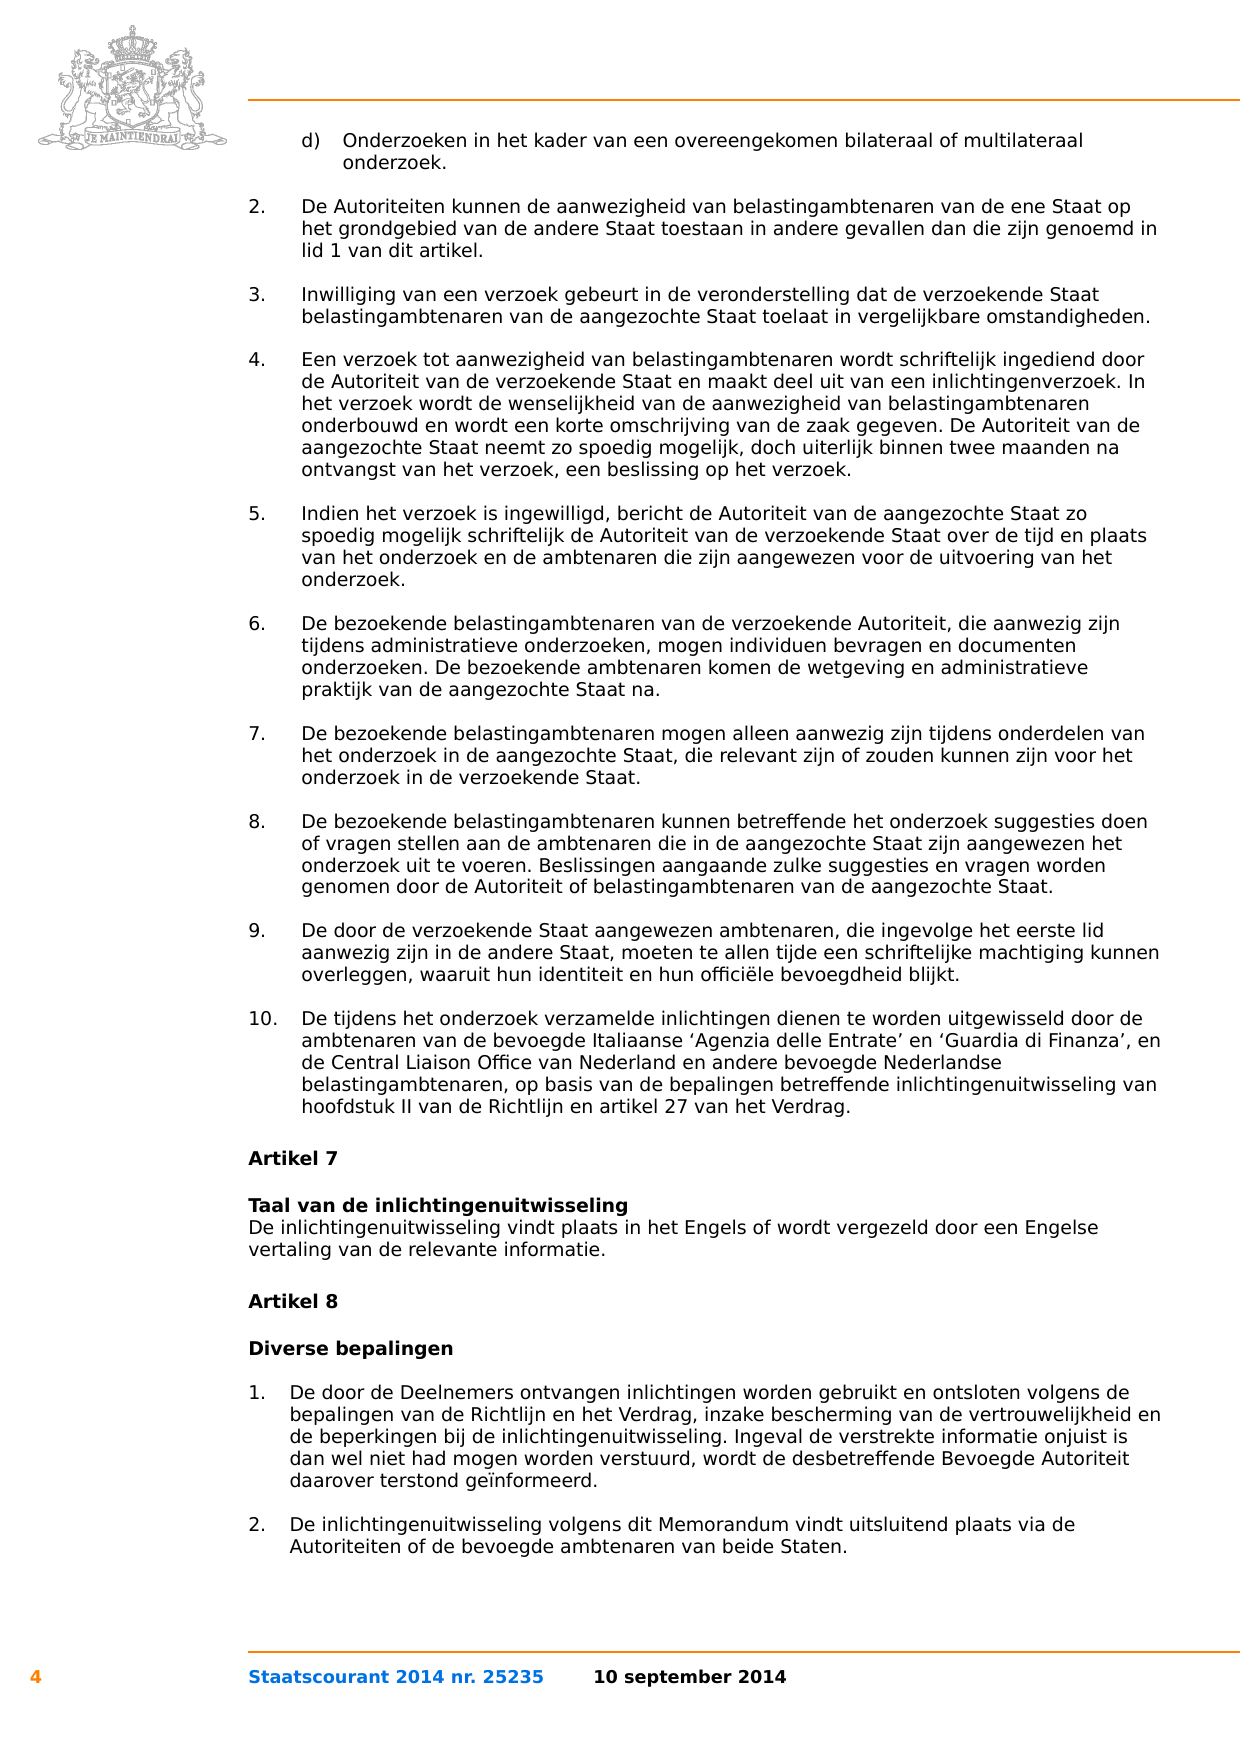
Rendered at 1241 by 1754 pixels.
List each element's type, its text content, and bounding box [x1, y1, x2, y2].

subtitle Diverse bepalingen [248, 1338, 1163, 1360]
text 7. De bezoekende belastingambtenaren mogen alleen aanwezig zijn tijdens onderdelen van het onderzoek in de aangezochte Staat, die relevant zijn of zouden kunnen zijn voor het onderzoek in de verzoekende Staat. [248, 723, 1163, 789]
subtitle Artikel 8 [248, 1291, 1163, 1313]
text De inlichtingenuitwisseling vindt plaats in het Engels of wordt vergezeld door een Engelse vertaling van de relevante informatie. [248, 1217, 1163, 1261]
text 1. De door de Deelnemers ontvangen inlichtingen worden gebruikt en ontsloten volgens de bepalingen van de Richtlijn en het Verdrag, inzake bescherming van de vertrouwelijkheid en de beperkingen bij de inlichtingenuitwisseling. Ingeval de verstrekte informatie onjuist is dan wel niet had mogen worden verstuurd, wordt de desbetreffende Bevoegde Autoriteit daarover terstond geïnformeerd. [248, 1382, 1163, 1492]
text 10. De tijdens het onderzoek verzamelde inlichtingen dienen te worden uitgewisseld door de ambtenaren van de bevoegde Italiaanse ‘Agenzia delle Entrate’ en ‘Guardia di Finanza’, en de Central Liaison Office van Nederland en andere bevoegde Nederlandse belastingambtenaren, op basis van de bepalingen betreffende inlichtingenuitwisseling van hoofdstuk II van de Richtlijn en artikel 27 van het Verdrag. [248, 1008, 1163, 1118]
text 6. De bezoekende belastingambtenaren van de verzoekende Autoriteit, die aanwezig zijn tijdens administratieve onderzoeken, mogen individuen bevragen en documenten onderzoeken. De bezoekende ambtenaren komen de wetgeving en administratieve praktijk van de aangezochte Staat na. [248, 613, 1163, 701]
subtitle Taal van de inlichtingenuitwisseling [248, 1195, 1163, 1217]
text 3. Inwilliging van een verzoek gebeurt in de veronderstelling dat de verzoekende Staat belastingambtenaren van de aangezochte Staat toelaat in vergelijkbare omstandigheden. [248, 283, 1163, 327]
subtitle Artikel 7 [248, 1148, 1163, 1170]
text 4. Een verzoek tot aanwezigheid van belastingambtenaren wordt schriftelijk ingediend door de Autoriteit van de verzoekende Staat en maakt deel uit van een inlichtingenverzoek. In het verzoek wordt de wenselijkheid van de aanwezigheid van belastingambtenaren onderbouwd en wordt een korte omschrijving van de zaak gegeven. De Autoriteit van de aangezochte Staat neemt zo spoedig mogelijk, doch uiterlijk binnen twee maanden na ontvangst van het verzoek, een beslissing op het verzoek. [248, 349, 1163, 481]
text 8. De bezoekende belastingambtenaren kunnen betreffende het onderzoek suggesties doen of vragen stellen aan de ambtenaren die in de aangezochte Staat zijn aangewezen het onderzoek uit te voeren. Beslissingen aangaande zulke suggesties en vragen worden genomen door de Autoriteit of belastingambtenaren van de aangezochte Staat. [248, 811, 1163, 898]
text 5. Indien het verzoek is ingewilligd, bericht de Autoriteit van de aangezochte Staat zo spoedig mogelijk schriftelijk de Autoriteit van de verzoekende Staat over de tijd en plaats van het onderzoek en de ambtenaren die zijn aangewezen voor de uitvoering van het onderzoek. [248, 503, 1163, 591]
text 9. De door de verzoekende Staat aangewezen ambtenaren, die ingevolge het eerste lid aanwezig zijn in de andere Staat, moeten te allen tijde een schriftelijke machtiging kunnen overleggen, waaruit hun identiteit en hun officiële bevoegdheid blijkt. [248, 920, 1163, 986]
text 2. De Autoriteiten kunnen de aanwezigheid van belastingambtenaren van de ene Staat op het grondgebied van de andere Staat toestaan in andere gevallen dan die zijn genoemd in lid 1 van dit artikel. [248, 196, 1163, 262]
text d) Onderzoeken in het kader van een overeengekomen bilateraal of multilateraal onderzoek. [301, 130, 1163, 174]
text 2. De inlichtingenuitwisseling volgens dit Memorandum vindt uitsluitend plaats via de Autoriteiten of de bevoegde ambtenaren van beide Staten. [248, 1513, 1163, 1557]
picture [38, 25, 227, 150]
